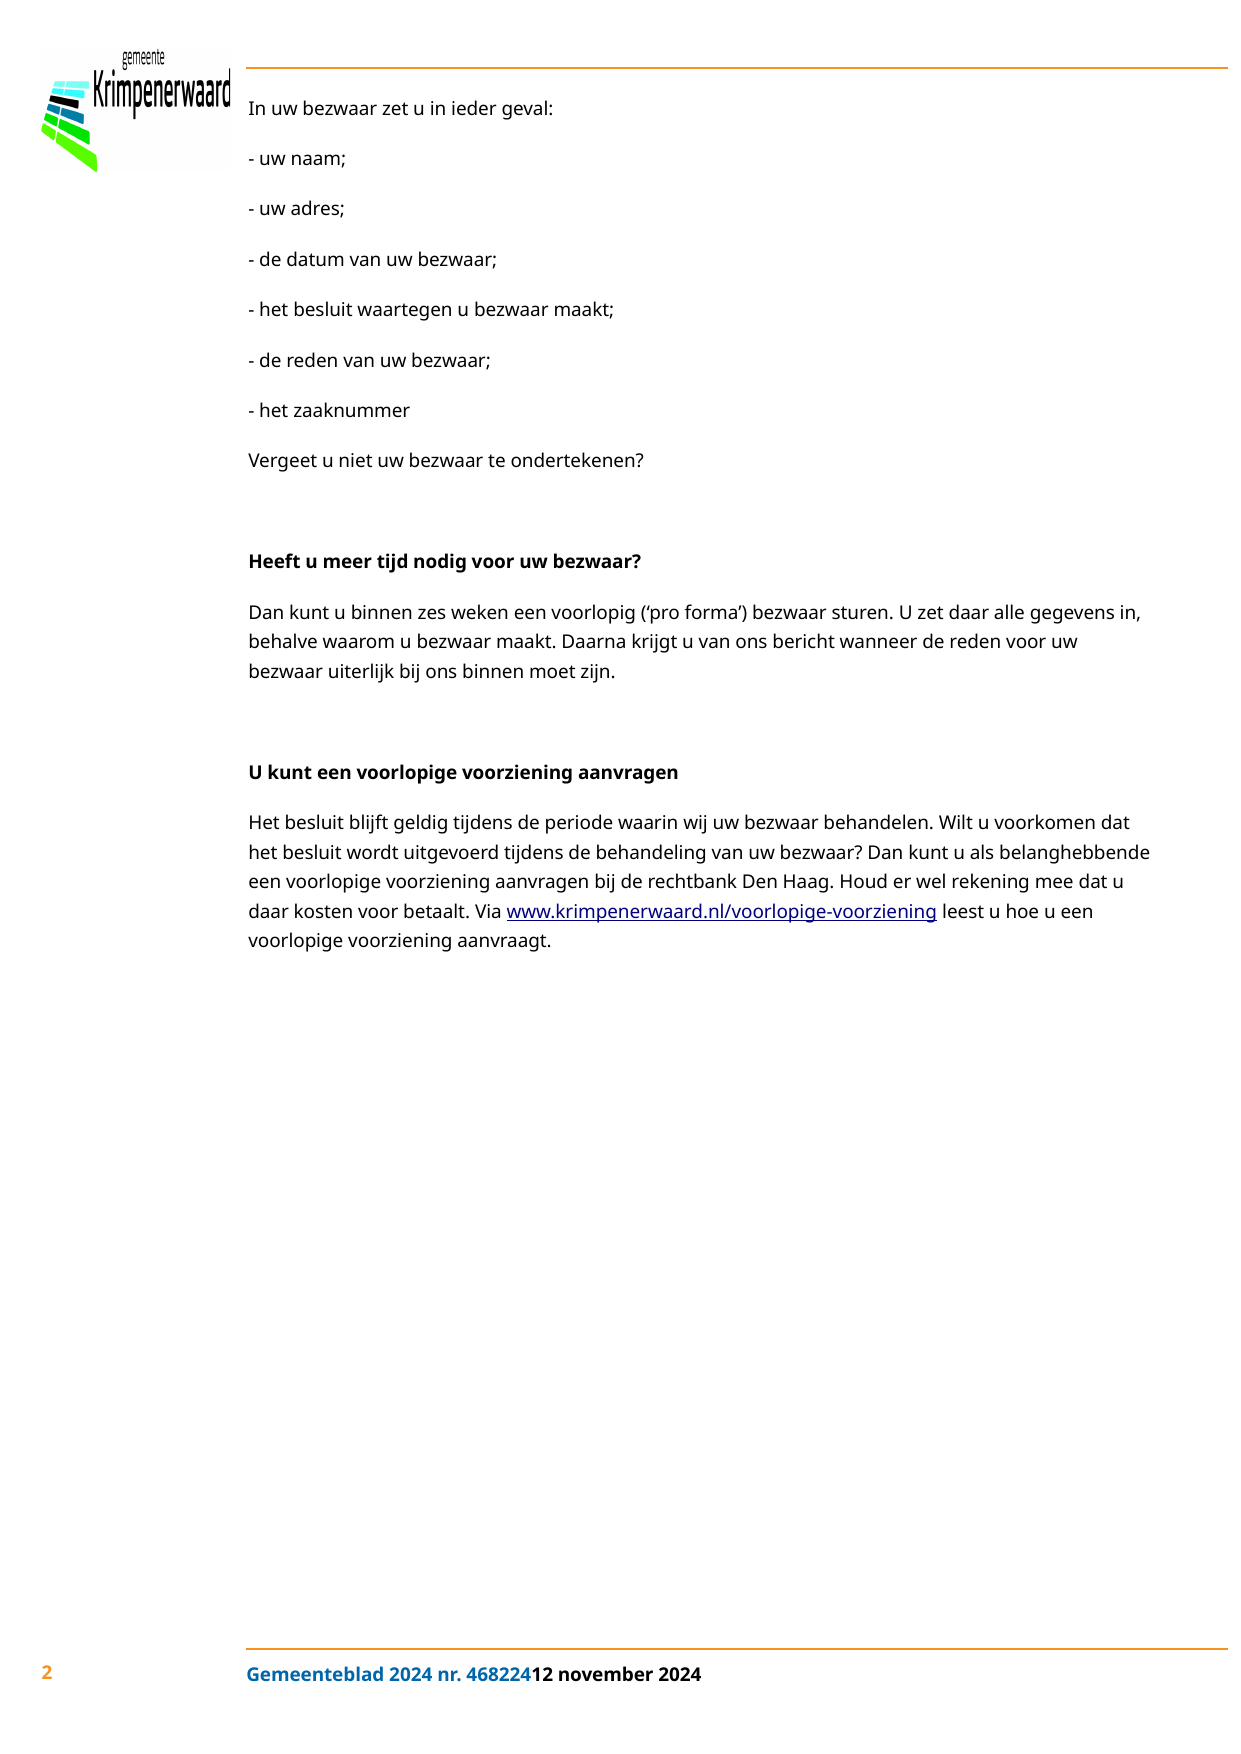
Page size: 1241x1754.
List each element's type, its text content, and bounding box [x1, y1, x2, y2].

picture [41, 47, 231, 172]
text Vergeet u niet uw bezwaar te ondertekenen? [248, 448, 1152, 473]
text - het zaaknummer [248, 397, 1152, 423]
text - de datum van uw bezwaar; [248, 246, 1152, 272]
text U kunt een voorlopige voorziening aanvragen [248, 759, 1152, 785]
text Het besluit blijft geldig tijdens de periode waarin wij uw bezwaar behandelen. Wilt u voorkomen dat het besluit wordt uitgevoerd tijdens de behandeling van uw bezwaar? Dan kunt u als belanghebbende een voorlopige voorziening aanvragen bij de rechtbank Den Haag. Houd er wel rekening mee dat u daar kosten voor betaalt. Via www.krimpenerwaard.nl/voorlopige-voorziening leest u hoe u een voorlopige voorziening aanvraagt. [248, 809, 1152, 953]
text In uw bezwaar zet u in ieder geval: [248, 95, 1152, 121]
text Heeft u meer tijd nodig voor uw bezwaar? [248, 548, 1152, 574]
text - uw naam; [248, 145, 1152, 171]
text - uw adres; [248, 196, 1152, 221]
text Dan kunt u binnen zes weken een voorlopig (‘pro forma’) bezwaar sturen. U zet daar alle gegevens in, behalve waarom u bezwaar maakt. Daarna krijgt u van ons bericht wanneer de reden voor uw bezwaar uiterlijk bij ons binnen moet zijn. [248, 599, 1152, 684]
text - de reden van uw bezwaar; [248, 347, 1152, 373]
text - het besluit waartegen u bezwaar maakt; [248, 296, 1152, 322]
